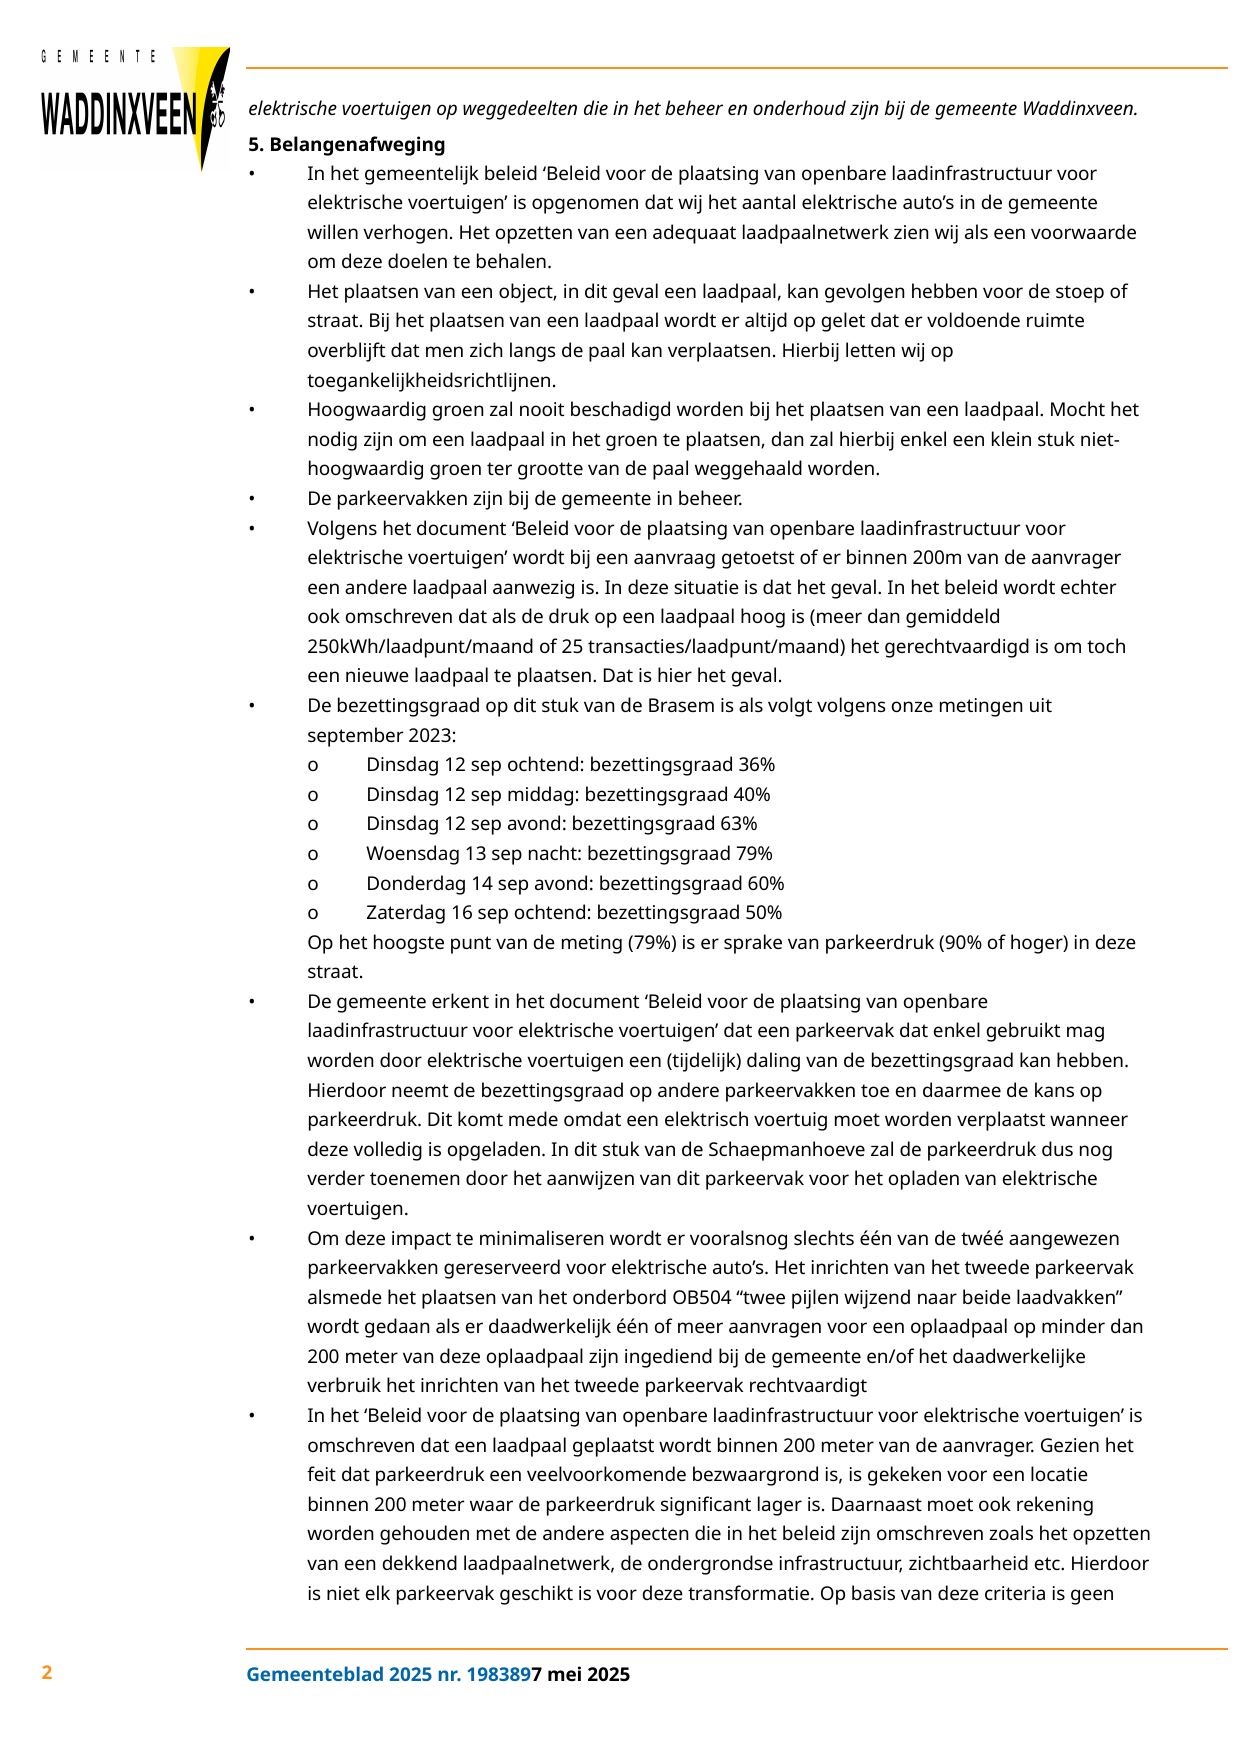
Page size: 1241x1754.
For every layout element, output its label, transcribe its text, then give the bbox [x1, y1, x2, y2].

list In het ‘Beleid voor de plaatsing van openbare laadinfrastructuur voor elektrische voertuigen’ is omschreven dat een laadpaal geplaatst wordt binnen 200 meter van de aanvrager. Gezien het feit dat parkeerdruk een veelvoorkomende bezwaargrond is, is gekeken voor een locatie binnen 200 meter waar de parkeerdruk significant lager is. Daarnaast moet ook rekening worden gehouden met de andere aspecten die in het beleid zijn omschreven zoals het opzetten van een dekkend laadpaalnetwerk, de ondergrondse infrastructuur, zichtbaarheid etc. Hierdoor is niet elk parkeervak geschikt is voor deze transformatie. Op basis van deze criteria is geen [248, 1402, 1152, 1606]
list Woensdag 13 sep nacht: bezettingsgraad 79% [307, 840, 1152, 866]
list Het plaatsen van een object, in dit geval een laadpaal, kan gevolgen hebben voor de stoep of straat. Bij het plaatsen van een laadpaal wordt er altijd op gelet dat er voldoende ruimte overblijft dat men zich langs de paal kan verplaatsen. Hierbij letten wij op toegankelijkheidsrichtlijnen. [248, 278, 1152, 393]
list Hoogwaardig groen zal nooit beschadigd worden bij het plaatsen van een laadpaal. Mocht het nodig zijn om een laadpaal in het groen te plaatsen, dan zal hierbij enkel een klein stuk niet-hoogwaardig groen ter grootte van de paal weggehaald worden. [248, 396, 1152, 481]
list Op het hoogste punt van de meting (79%) is er sprake van parkeerdruk (90% of hoger) in deze straat. [248, 929, 1152, 984]
list Dinsdag 12 sep middag: bezettingsgraad 40% [307, 781, 1152, 807]
list De parkeervakken zijn bij de gemeente in beheer. [248, 485, 1152, 511]
text elektrische voertuigen op weggedeelten die in het beheer en onderhoud zijn bij de gemeente Waddinxveen. [248, 95, 1152, 121]
list Donderdag 14 sep avond: bezettingsgraad 60% [307, 870, 1152, 896]
list Volgens het document ‘Beleid voor de plaatsing van openbare laadinfrastructuur voor elektrische voertuigen’ wordt bij een aanvraag getoetst of er binnen 200m van de aanvrager een andere laadpaal aanwezig is. In deze situatie is dat het geval. In het beleid wordt echter ook omschreven dat als de druk op een laadpaal hoog is (meer dan gemiddeld 250kWh/laadpunt/maand of 25 transacties/laadpunt/maand) het gerechtvaardigd is om toch een nieuwe laadpaal te plaatsen. Dat is hier het geval. [248, 515, 1152, 688]
picture [41, 47, 231, 172]
list Dinsdag 12 sep avond: bezettingsgraad 63% [307, 811, 1152, 836]
text 5. Belangenafweging [248, 131, 1152, 157]
list De gemeente erkent in het document ‘Beleid voor de plaatsing van openbare laadinfrastructuur voor elektrische voertuigen’ dat een parkeervak dat enkel gebruikt mag worden door elektrische voertuigen een (tijdelijk) daling van de bezettingsgraad kan hebben. Hierdoor neemt de bezettingsgraad op andere parkeervakken toe en daarmee de kans op parkeerdruk. Dit komt mede omdat een elektrisch voertuig moet worden verplaatst wanneer deze volledig is opgeladen. In dit stuk van de Schaepmanhoeve zal de parkeerdruk dus nog verder toenemen door het aanwijzen van dit parkeervak voor het opladen van elektrische voertuigen. [248, 988, 1152, 1221]
list In het gemeentelijk beleid ‘Beleid voor de plaatsing van openbare laadinfrastructuur voor elektrische voertuigen’ is opgenomen dat wij het aantal elektrische auto’s in de gemeente willen verhogen. Het opzetten van een adequaat laadpaalnetwerk zien wij als een voorwaarde om deze doelen te behalen. [248, 160, 1152, 274]
list Zaterdag 16 sep ochtend: bezettingsgraad 50% [307, 899, 1152, 925]
list Dinsdag 12 sep ochtend: bezettingsgraad 36% [307, 751, 1152, 777]
list De bezettingsgraad op dit stuk van de Brasem is als volgt volgens onze metingen uit september 2023: [248, 692, 1152, 748]
list Om deze impact te minimaliseren wordt er vooralsnog slechts één van de twéé aangewezen parkeervakken gereserveerd voor elektrische auto’s. Het inrichten van het tweede parkeervak alsmede het plaatsen van het onderbord OB504 “twee pijlen wijzend naar beide laadvakken” wordt gedaan als er daadwerkelijk één of meer aanvragen voor een oplaadpaal op minder dan 200 meter van deze oplaadpaal zijn ingediend bij de gemeente en/of het daadwerkelijke verbruik het inrichten van het tweede parkeervak rechtvaardigt [248, 1225, 1152, 1398]
